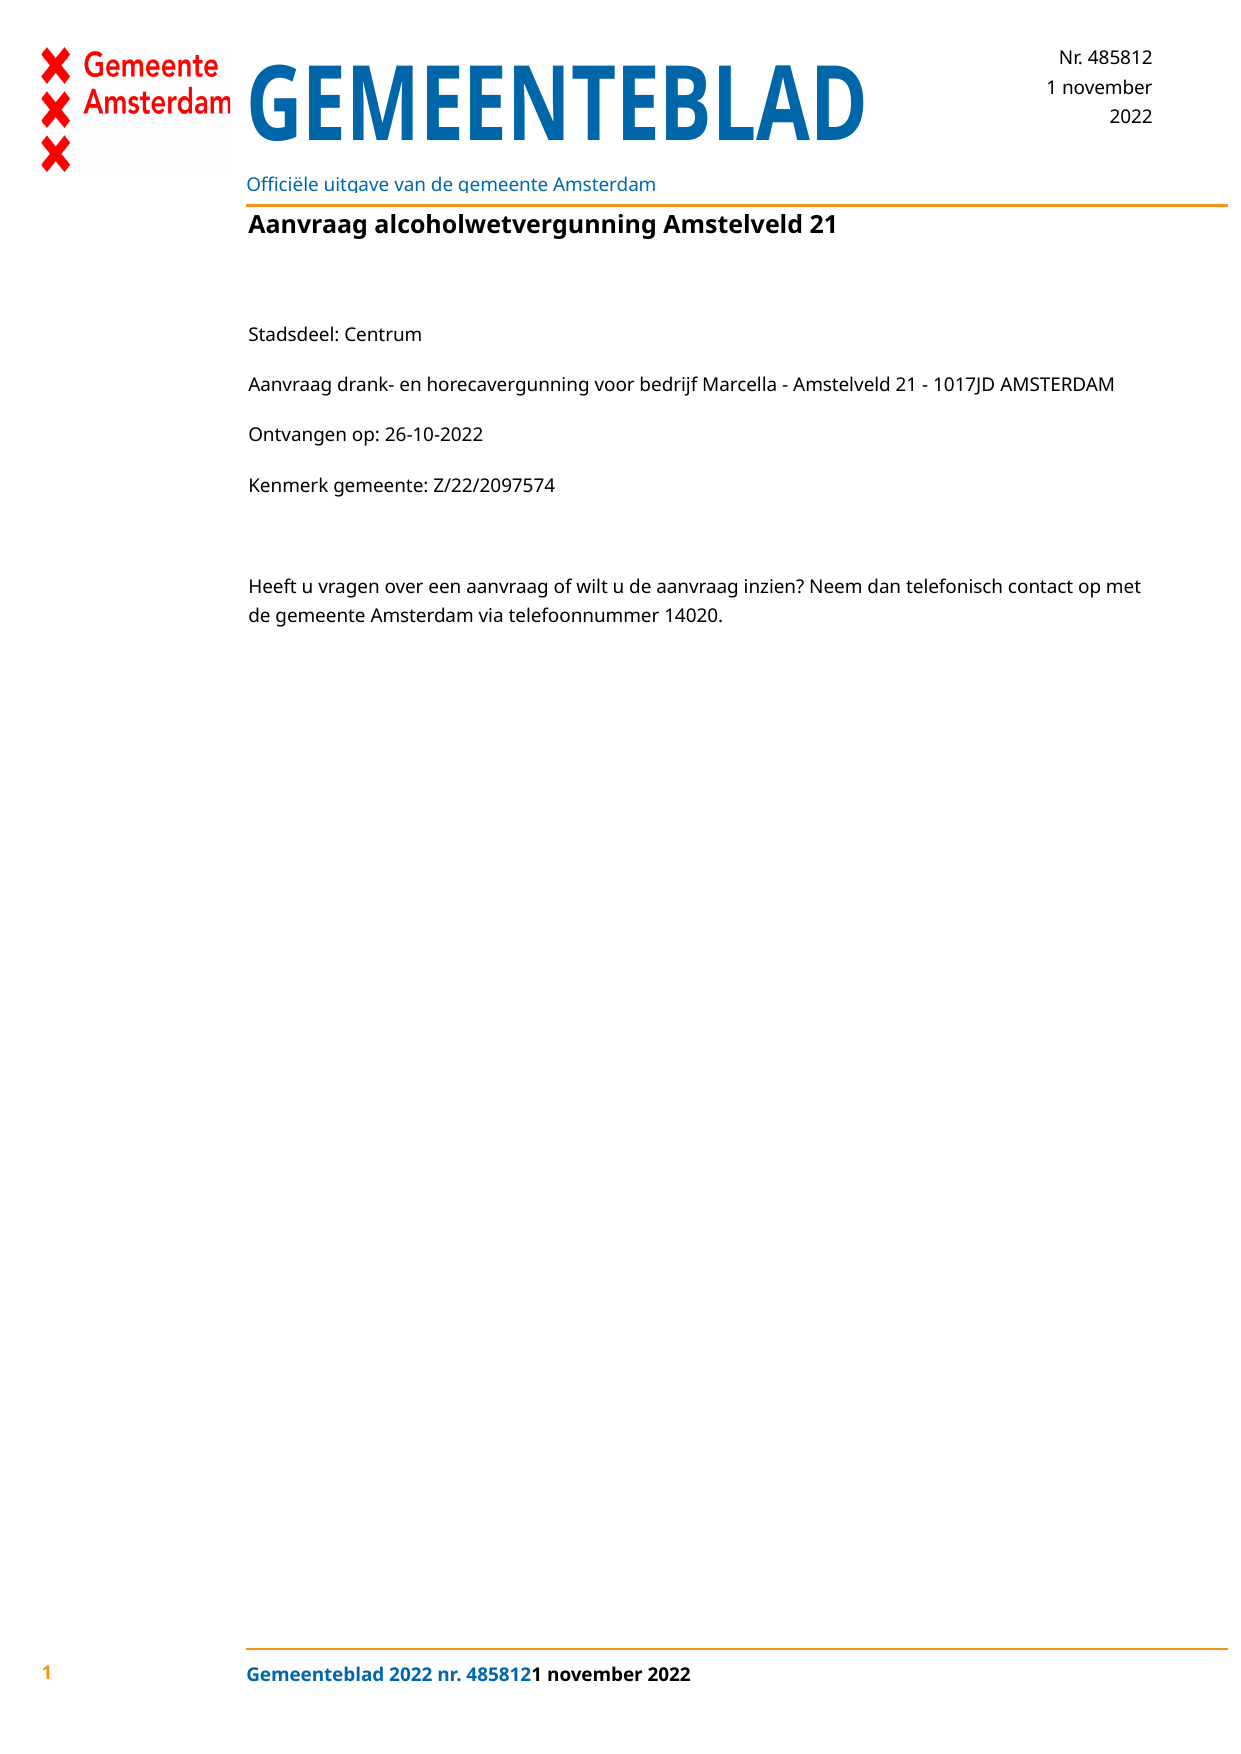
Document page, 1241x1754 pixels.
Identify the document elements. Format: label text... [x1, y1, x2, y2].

text Kenmerk gemeente: Z/22/2097574 [248, 472, 1152, 498]
text Ontvangen op: 26-10-2022 [248, 422, 1152, 447]
text Aanvraag alcoholwetvergunning Amstelveld 21 [248, 207, 1152, 241]
text Aanvraag drank- en horecavergunning voor bedrijf Marcella - Amstelveld 21 - 1017JD AMSTERDAM [248, 371, 1152, 397]
picture [41, 47, 231, 172]
text Heeft u vragen over een aanvraag of wilt u de aanvraag inzien? Neem dan telefonisch contact op met de gemeente Amsterdam via telefoonnummer 14020. [248, 573, 1152, 628]
text Stadsdeel: Centrum [248, 321, 1152, 346]
